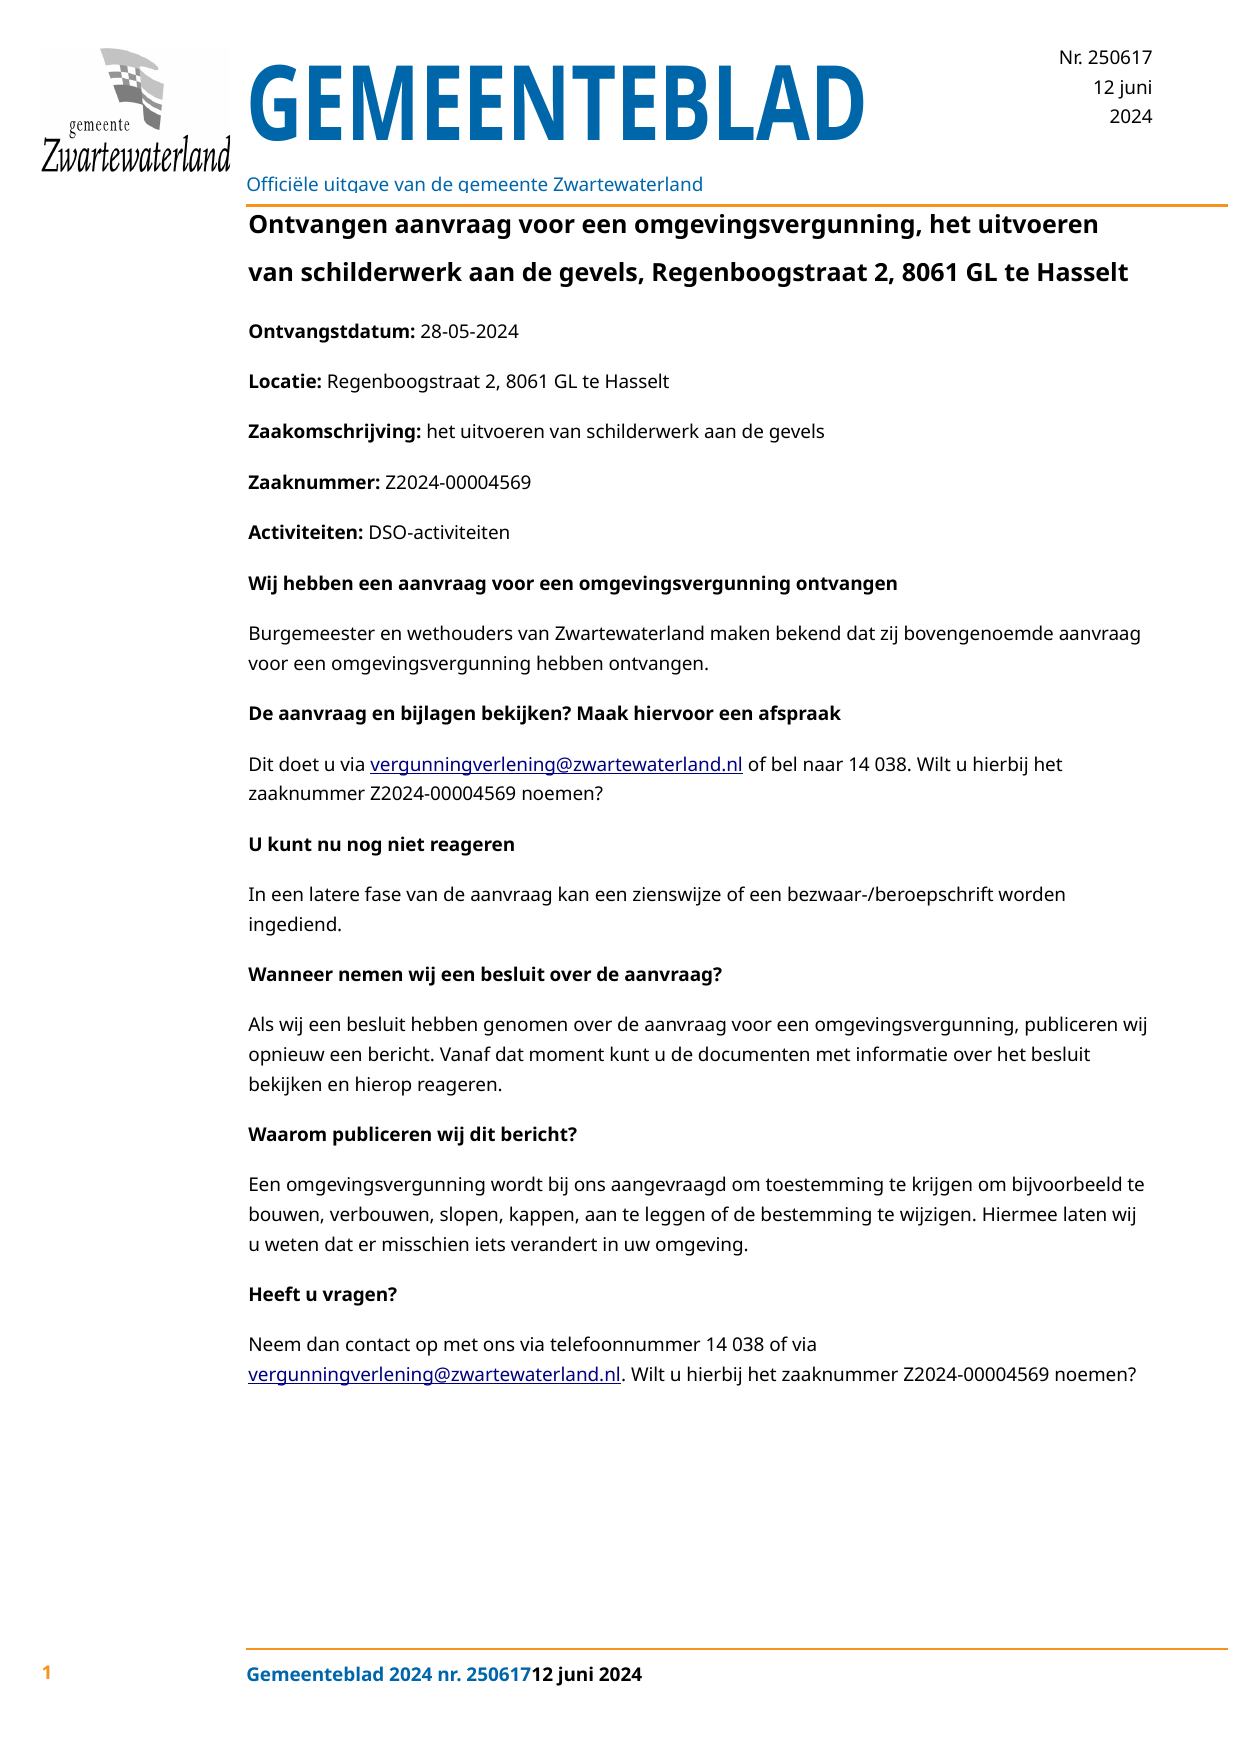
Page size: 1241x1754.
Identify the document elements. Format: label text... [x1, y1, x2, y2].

text Waarom publiceren wij dit bericht? [248, 1121, 1152, 1147]
text In een latere fase van de aanvraag kan een zienswijze of een bezwaar-/beroepschrift worden ingediend. [248, 881, 1152, 937]
text U kunt nu nog niet reageren [248, 831, 1152, 857]
text Wij hebben een aanvraag voor een omgevingsvergunning ontvangen [248, 570, 1152, 596]
text Locatie: Regenboogstraat 2, 8061 GL te Hasselt [248, 368, 1152, 394]
text Heeft u vragen? [248, 1281, 1152, 1307]
text Dit doet u via vergunningverlening@zwartewaterland.nl of bel naar 14 038. Wilt u hierbij het zaaknummer Z2024-00004569 noemen? [248, 751, 1152, 806]
text Neem dan contact op met ons via telefoonnummer 14 038 of via vergunningverlening@zwartewaterland.nl. Wilt u hierbij het zaaknummer Z2024-00004569 noemen? [248, 1332, 1152, 1387]
text Zaaknummer: Z2024-00004569 [248, 469, 1152, 495]
text Activiteiten: DSO-activiteiten [248, 519, 1152, 545]
text Ontvangen aanvraag voor een omgevingsvergunning, het uitvoeren van schilderwerk aan de gevels, Regenboogstraat 2, 8061 GL te Hasselt [248, 207, 1152, 288]
text Ontvangstdatum: 28-05-2024 [248, 318, 1152, 344]
picture [41, 47, 231, 172]
text Burgemeester en wethouders van Zwartewaterland maken bekend dat zij bovengenoemde aanvraag voor een omgevingsvergunning hebben ontvangen. [248, 620, 1152, 676]
text Als wij een besluit hebben genomen over de aanvraag voor een omgevingsvergunning, publiceren wij opnieuw een bericht. Vanaf dat moment kunt u de documenten met informatie over het besluit bekijken en hierop reageren. [248, 1012, 1152, 1097]
text De aanvraag en bijlagen bekijken? Maak hiervoor een afspraak [248, 700, 1152, 726]
text Een omgevingsvergunning wordt bij ons aangevraagd om toestemming te krijgen om bijvoorbeeld te bouwen, verbouwen, slopen, kappen, aan te leggen of de bestemming te wijzigen. Hiermee laten wij u weten dat er misschien iets verandert in uw omgeving. [248, 1172, 1152, 1257]
text Wanneer nemen wij een besluit over de aanvraag? [248, 961, 1152, 987]
text Zaakomschrijving: het uitvoeren van schilderwerk aan de gevels [248, 419, 1152, 444]
